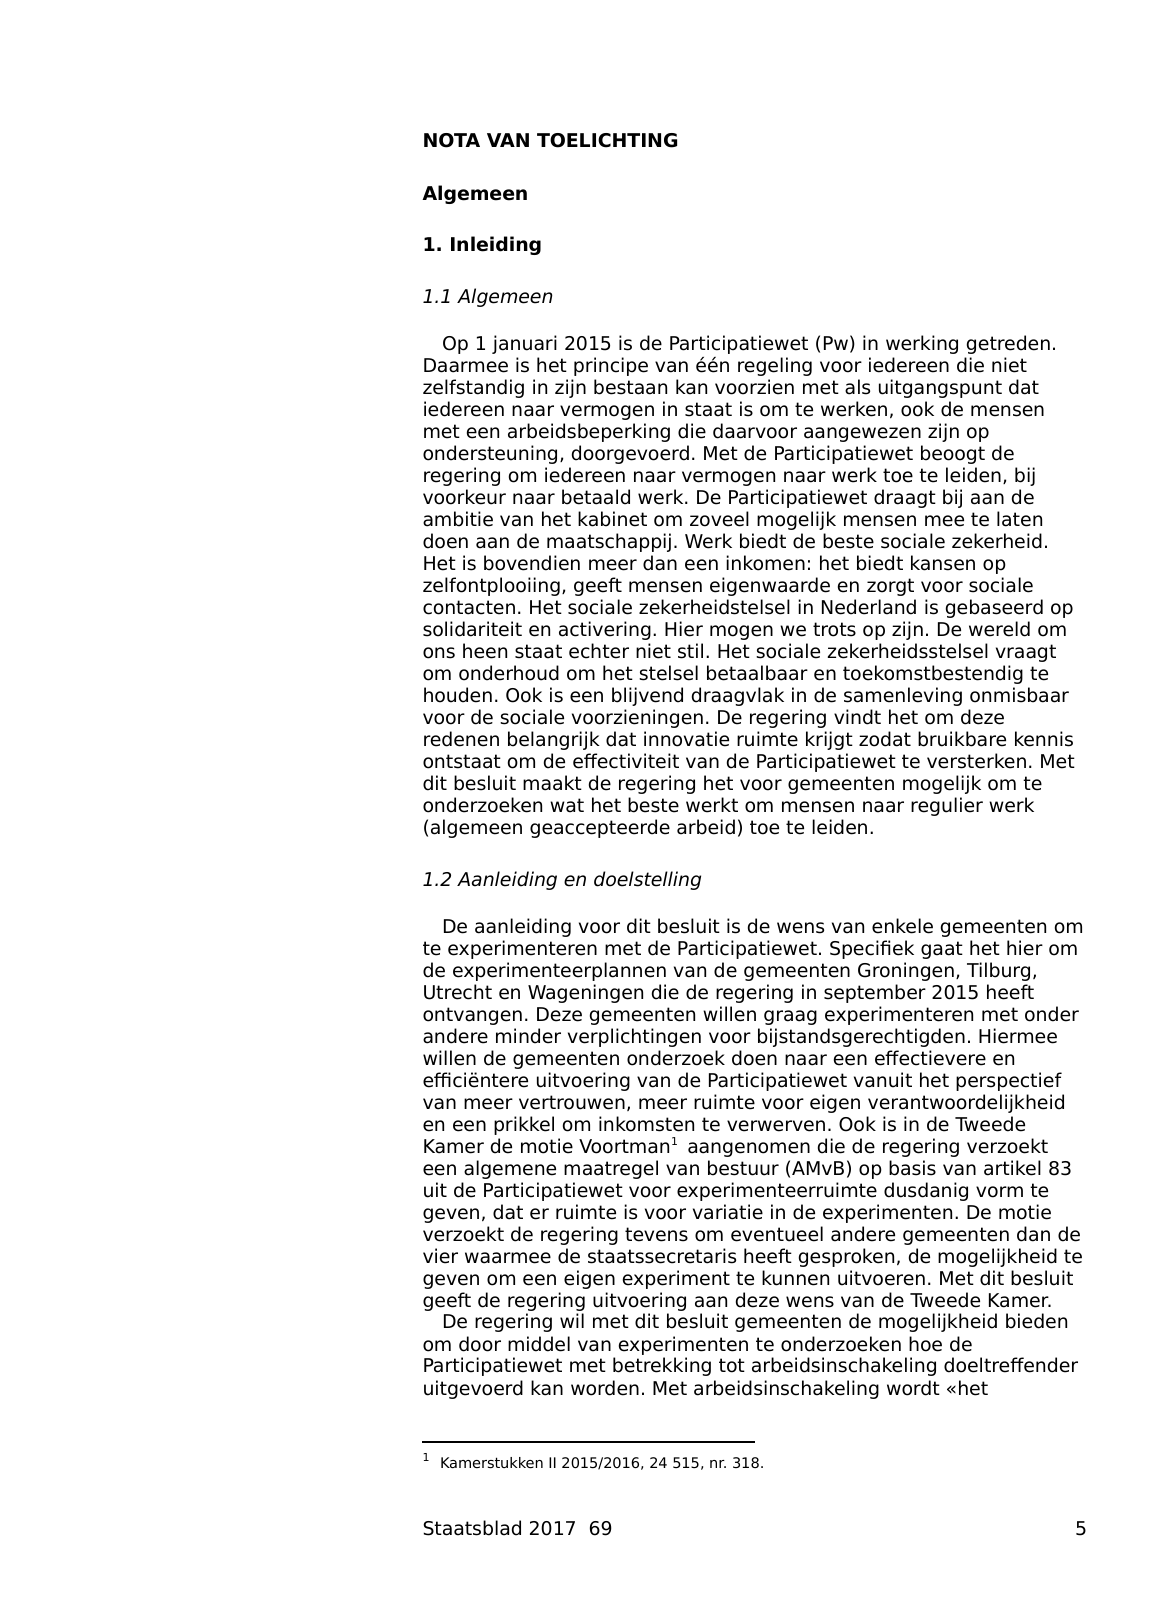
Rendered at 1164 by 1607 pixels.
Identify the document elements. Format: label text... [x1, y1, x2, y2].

text De aanleiding voor dit besluit is de wens van enkele gemeenten om te experimenteren met de Participatiewet. Specifiek gaat het hier om de experimenteerplannen van de gemeenten Groningen, Tilburg, Utrecht en Wageningen die de regering in september 2015 heeft ontvangen. Deze gemeenten willen graag experimenteren met onder andere minder verplichtingen voor bijstandsgerechtigden. Hiermee willen de gemeenten onderzoek doen naar een effectievere en efficiëntere uitvoering van de Participatiewet vanuit het perspectief van meer vertrouwen, meer ruimte voor eigen verantwoordelijkheid en een prikkel om inkomsten te verwerven. Ook is in de Tweede Kamer de motie Voortman aangenomen die de regering verzoekt een algemene maatregel van bestuur (AMvB) op basis van artikel 83 uit de Participatiewet voor experimenteerruimte dusdanig vorm te geven, dat er ruimte is voor variatie in de experimenten. De motie verzoekt de regering tevens om eventueel andere gemeenten dan de vier waarmee de staatssecretaris heeft gesproken, de mogelijkheid te geven om een eigen experiment te kunnen uitvoeren. Met dit besluit geeft de regering uitvoering aan deze wens van de Tweede Kamer. [422, 916, 1087, 1311]
subtitle 1. Inleiding [422, 234, 1087, 256]
subtitle 1.1 Algemeen [422, 286, 1087, 308]
subtitle NOTA VAN TOELICHTING [422, 130, 1087, 152]
text Op 1 januari 2015 is de Participatiewet (Pw) in werking getreden. Daarmee is het principe van één regeling voor iedereen die niet zelfstandig in zijn bestaan kan voorzien met als uitgangspunt dat iedereen naar vermogen in staat is om te werken, ook de mensen met een arbeidsbeperking die daarvoor aangewezen zijn op ondersteuning, doorgevoerd. Met de Participatiewet beoogt de regering om iedereen naar vermogen naar werk toe te leiden, bij voorkeur naar betaald werk. De Participatiewet draagt bij aan de ambitie van het kabinet om zoveel mogelijk mensen mee te laten doen aan de maatschappij. Werk biedt de beste sociale zekerheid. Het is bovendien meer dan een inkomen: het biedt kansen op zelfontplooiing, geeft mensen eigenwaarde en zorgt voor sociale contacten. Het sociale zekerheidstelsel in Nederland is gebaseerd op solidariteit en activering. Hier mogen we trots op zijn. De wereld om ons heen staat echter niet stil. Het sociale zekerheidsstelsel vraagt om onderhoud om het stelsel betaalbaar en toekomstbestendig te houden. Ook is een blijvend draagvlak in de samenleving onmisbaar voor de sociale voorzieningen. De regering vindt het om deze redenen belangrijk dat innovatie ruimte krijgt zodat bruikbare kennis ontstaat om de effectiviteit van de Participatiewet te versterken. Met dit besluit maakt de regering het voor gemeenten mogelijk om te onderzoeken wat het beste werkt om mensen naar regulier werk (algemeen geaccepteerde arbeid) toe te leiden. [422, 333, 1087, 839]
subtitle 1.2 Aanleiding en doelstelling [422, 869, 1087, 891]
subtitle Algemeen [422, 182, 1087, 204]
text Kamerstukken II 2015/2016, 24 515, nr. 318. [422, 1451, 1087, 1473]
text De regering wil met dit besluit gemeenten de mogelijkheid bieden om door middel van experimenten te onderzoeken hoe de Participatiewet met betrekking tot arbeidsinschakeling doeltreffender uitgevoerd kan worden. Met arbeidsinschakeling wordt «het [422, 1311, 1087, 1399]
